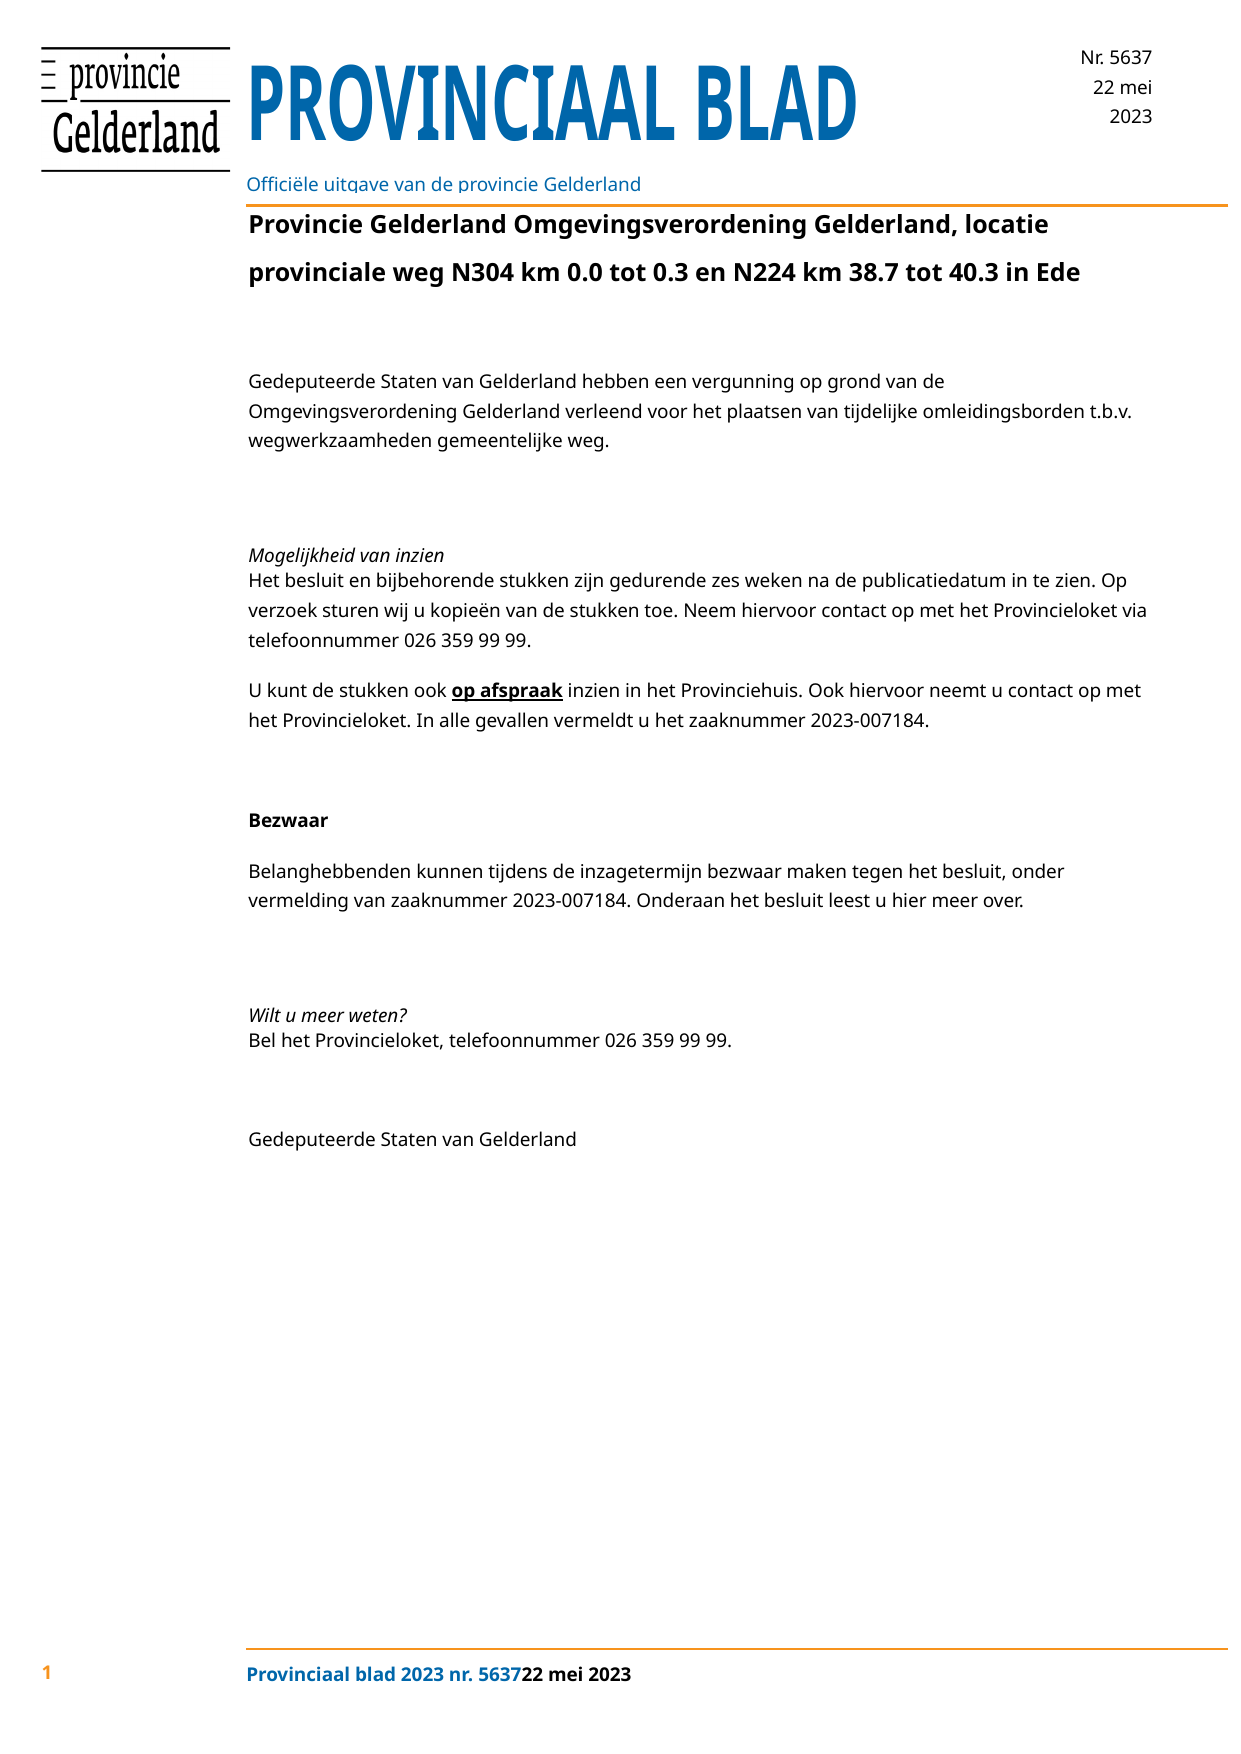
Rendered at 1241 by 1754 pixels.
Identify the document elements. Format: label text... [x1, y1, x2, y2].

text U kunt de stukken ook op afspraak inzien in het Provinciehuis. Ook hiervoor neemt u contact op met het Provincieloket. In alle gevallen vermeldt u het zaaknummer 2023-007184. [248, 677, 1152, 732]
text Gedeputeerde Staten van Gelderland [248, 1126, 1152, 1152]
text Gedeputeerde Staten van Gelderland hebben een vergunning op grond van de Omgevingsverordening Gelderland verleend voor het plaatsen van tijdelijke omleidingsborden t.b.v. wegwerkzaamheden gemeentelijke weg. [248, 368, 1152, 453]
text Provincie Gelderland Omgevingsverordening Gelderland, locatie provinciale weg N304 km 0.0 tot 0.3 en N224 km 38.7 tot 40.3 in Ede [248, 207, 1152, 288]
text Bel het Provincieloket, telefoonnummer 026 359 99 99. [248, 1028, 1152, 1053]
text Bezwaar [248, 808, 1152, 833]
text Wilt u meer weten? [248, 1002, 1152, 1028]
picture [41, 47, 231, 172]
text Belanghebbenden kunnen tijdens de inzagetermijn bezwaar maken tegen het besluit, onder vermelding van zaaknummer 2023-007184. Onderaan het besluit leest u hier meer over. [248, 858, 1152, 913]
text Mogelijkheid van inzien [248, 542, 1152, 568]
text Het besluit en bijbehorende stukken zijn gedurende zes weken na de publicatiedatum in te zien. Op verzoek sturen wij u kopieën van de stukken toe. Neem hiervoor contact op met het Provincieloket via telefoonnummer 026 359 99 99. [248, 568, 1152, 652]
